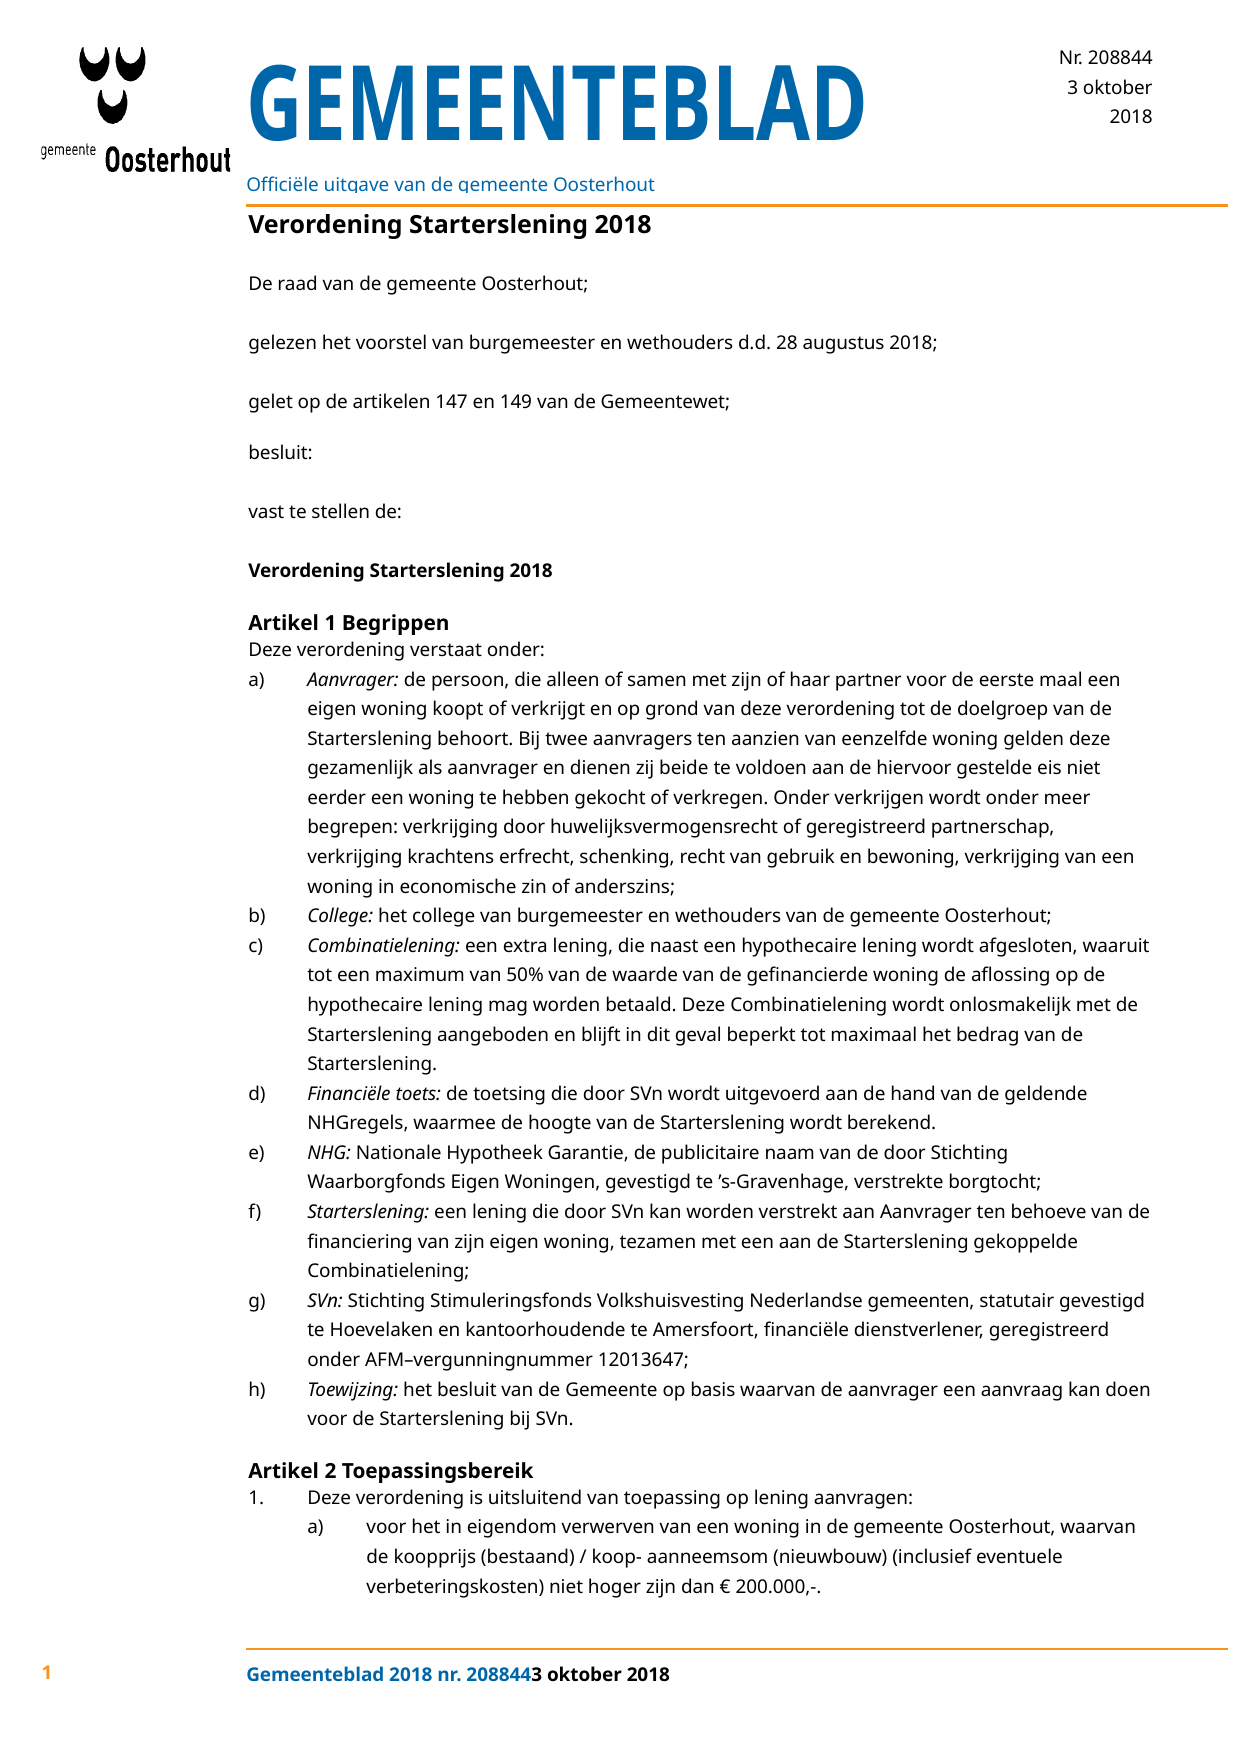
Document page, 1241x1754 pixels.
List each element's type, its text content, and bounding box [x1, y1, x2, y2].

list Combinatielening: een extra lening, die naast een hypothecaire lening wordt afgesloten, waaruit tot een maximum van 50% van de waarde van de gefinancierde woning de aflossing op de hypothecaire lening mag worden betaald. Deze Combinatielening wordt onlosmakelijk met de Starterslening aangeboden en blijft in dit geval beperkt tot maximaal het bedrag van de Starterslening. [248, 932, 1152, 1076]
list NHG: Nationale Hypotheek Garantie, de publicitaire naam van de door Stichting Waarborgfonds Eigen Woningen, gevestigd te ’s‐Gravenhage, verstrekte borgtocht; [248, 1139, 1152, 1194]
text Verordening Starterslening 2018 [248, 207, 1152, 241]
text besluit: [248, 439, 1152, 465]
text gelezen het voorstel van burgemeester en wethouders d.d. 28 augustus 2018; [248, 329, 1152, 355]
list SVn: Stichting Stimuleringsfonds Volkshuisvesting Nederlandse gemeenten, statutair gevestigd te Hoevelaken en kantoorhoudende te Amersfoort, financiële dienstverlener, geregistreerd onder AFM–vergunningnummer 12013647; [248, 1287, 1152, 1372]
text gelet op de artikelen 147 en 149 van de Gemeentewet; [248, 389, 1152, 414]
list Starterslening: een lening die door SVn kan worden verstrekt aan Aanvrager ten behoeve van de financiering van zijn eigen woning, tezamen met een aan de Starterslening gekoppelde Combinatielening; [248, 1198, 1152, 1283]
text Verordening Starterslening 2018 [248, 557, 1152, 583]
text Deze verordening verstaat onder: [248, 636, 1152, 662]
picture [41, 47, 231, 172]
text Artikel 2 Toepassingsbereik [248, 1456, 1152, 1484]
list Deze verordening is uitsluitend van toepassing op lening aanvragen: [248, 1484, 1152, 1510]
text vast te stellen de: [248, 498, 1152, 524]
list Financiële toets: de toetsing die door SVn wordt uitgevoerd aan de hand van de geldende NHGregels, waarmee de hoogte van de Starterslening wordt berekend. [248, 1080, 1152, 1135]
text Artikel 1 Begrippen [248, 608, 1152, 636]
list College: het college van burgemeester en wethouders van de gemeente Oosterhout; [248, 902, 1152, 928]
list Toewijzing: het besluit van de Gemeente op basis waarvan de aanvrager een aanvraag kan doen voor de Starterslening bij SVn. [248, 1376, 1152, 1431]
list voor het in eigendom verwerven van een woning in de gemeente Oosterhout, waarvan de koopprijs (bestaand) / koop- aanneemsom (nieuwbouw) (inclusief eventuele verbeteringskosten) niet hoger zijn dan € 200.000,-. [307, 1514, 1152, 1599]
list Aanvrager: de persoon, die alleen of samen met zijn of haar partner voor de eerste maal een eigen woning koopt of verkrijgt en op grond van deze verordening tot de doelgroep van de Starterslening behoort. Bij twee aanvragers ten aanzien van eenzelfde woning gelden deze gezamenlijk als aanvrager en dienen zij beide te voldoen aan de hiervoor gestelde eis niet eerder een woning te hebben gekocht of verkregen. Onder verkrijgen wordt onder meer begrepen: verkrijging door huwelijksvermogensrecht of geregistreerd partnerschap, verkrijging krachtens erfrecht, schenking, recht van gebruik en bewoning, verkrijging van een woning in economische zin of anderszins; [248, 666, 1152, 898]
text De raad van de gemeente Oosterhout; [248, 270, 1152, 296]
